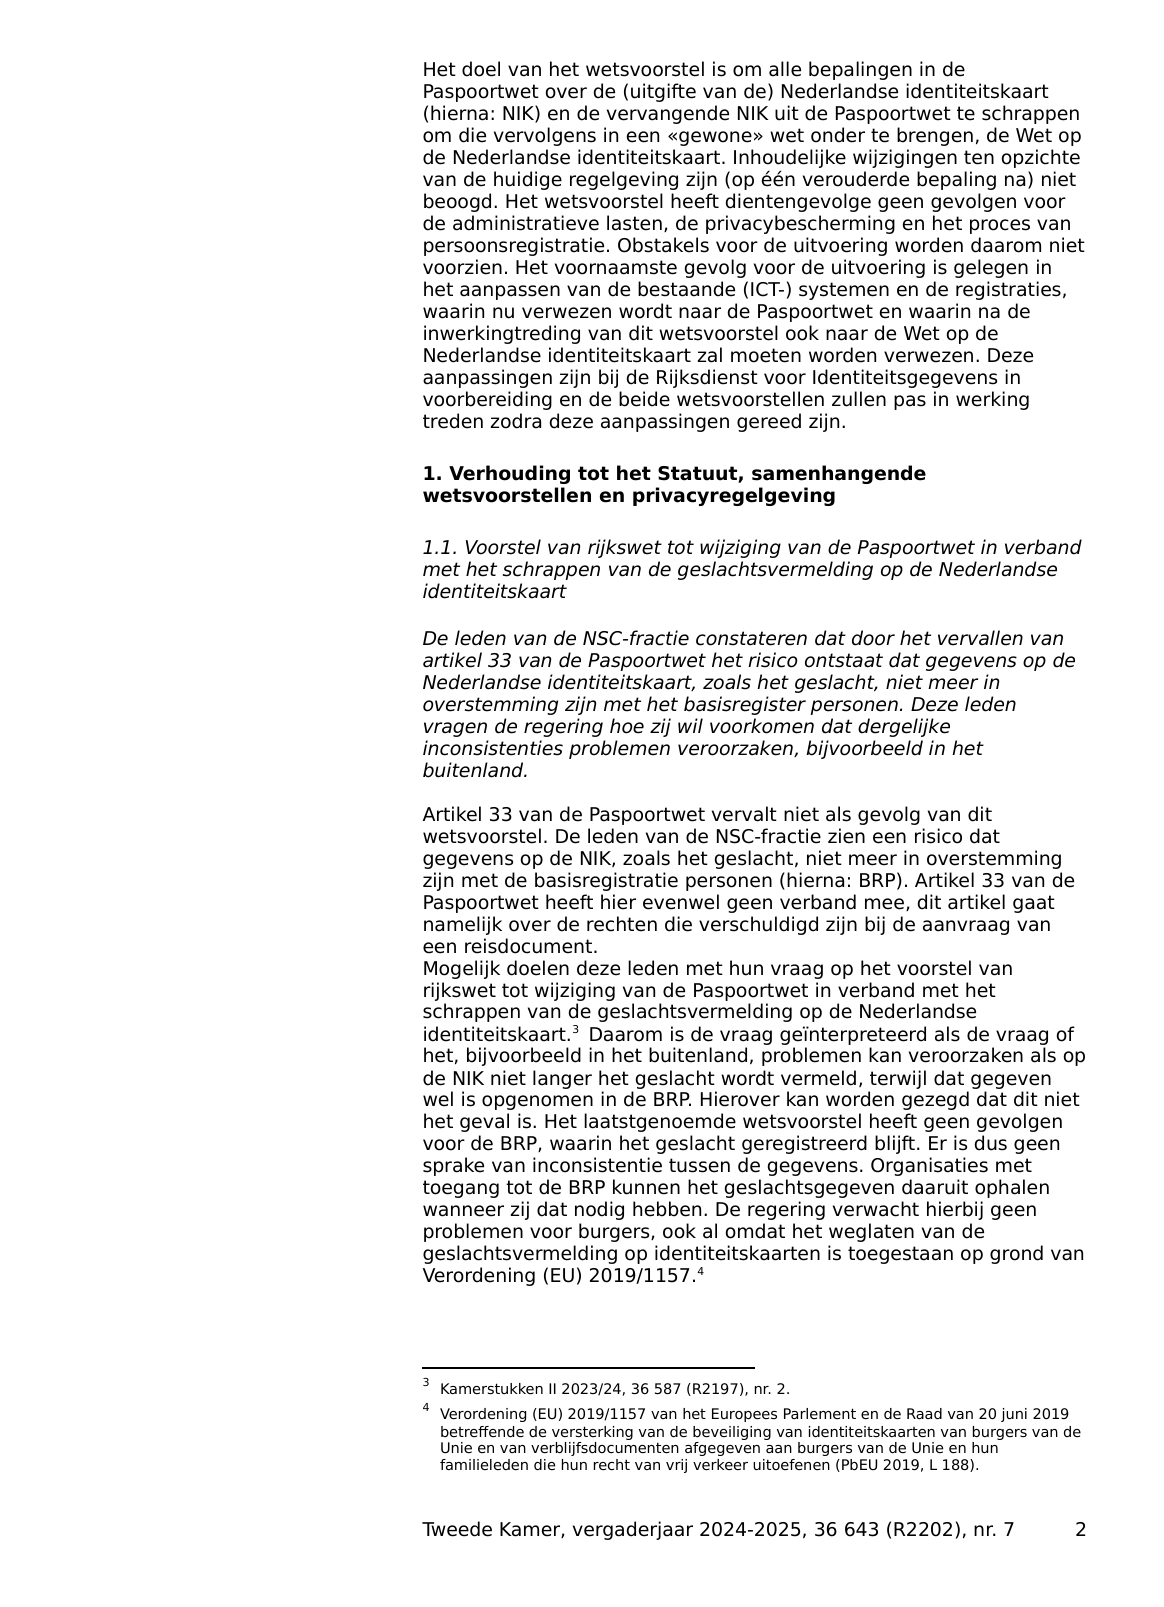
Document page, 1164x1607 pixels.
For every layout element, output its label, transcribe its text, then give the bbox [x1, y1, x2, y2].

subtitle 1. Verhouding tot het Statuut, samenhangende wetsvoorstellen en privacyregelgeving [422, 463, 1087, 507]
text De leden van de NSC-fractie constateren dat door het vervallen van artikel 33 van de Paspoortwet het risico ontstaat dat gegevens op de Nederlandse identiteitskaart, zoals het geslacht, niet meer in overstemming zijn met het basisregister personen. Deze leden vragen de regering hoe zij wil voorkomen dat dergelijke inconsistenties problemen veroorzaken, bijvoorbeeld in het buitenland. [422, 628, 1087, 781]
subtitle 1.1. Voorstel van rijkswet tot wijziging van de Paspoortwet in verband met het schrappen van de geslachtsvermelding op de Nederlandse identiteitskaart [422, 537, 1087, 603]
text Artikel 33 van de Paspoortwet vervalt niet als gevolg van dit wetsvoorstel. De leden van de NSC-fractie zien een risico dat gegevens op de NIK, zoals het geslacht, niet meer in overstemming zijn met de basisregistratie personen (hierna: BRP). Artikel 33 van de Paspoortwet heeft hier evenwel geen verband mee, dit artikel gaat namelijk over de rechten die verschuldigd zijn bij de aanvraag van een reisdocument. [422, 804, 1087, 957]
text Kamerstukken II 2023/24, 36 587 (R2197), nr. 2. [422, 1377, 1087, 1399]
text Het doel van het wetsvoorstel is om alle bepalingen in de Paspoortwet over de (uitgifte van de) Nederlandse identiteitskaart (hierna: NIK) en de vervangende NIK uit de Paspoortwet te schrappen om die vervolgens in een «gewone» wet onder te brengen, de Wet op de Nederlandse identiteitskaart. Inhoudelijke wijzigingen ten opzichte van de huidige regelgeving zijn (op één verouderde bepaling na) niet beoogd. Het wetsvoorstel heeft dientengevolge geen gevolgen voor de administratieve lasten, de privacybescherming en het proces van persoonsregistratie. Obstakels voor de uitvoering worden daarom niet voorzien. Het voornaamste gevolg voor de uitvoering is gelegen in het aanpassen van de bestaande (ICT-) systemen en de registraties, waarin nu verwezen wordt naar de Paspoortwet en waarin na de inwerkingtreding van dit wetsvoorstel ook naar de Wet op de Nederlandse identiteitskaart zal moeten worden verwezen. Deze aanpassingen zijn bij de Rijksdienst voor Identiteitsgegevens in voorbereiding en de beide wetsvoorstellen zullen pas in werking treden zodra deze aanpassingen gereed zijn. [422, 59, 1087, 433]
text Mogelijk doelen deze leden met hun vraag op het voorstel van rijkswet tot wijziging van de Paspoortwet in verband met het schrappen van de geslachtsvermelding op de Nederlandse identiteitskaart. Daarom is de vraag geïnterpreteerd als de vraag of het, bijvoorbeeld in het buitenland, problemen kan veroorzaken als op de NIK niet langer het geslacht wordt vermeld, terwijl dat gegeven wel is opgenomen in de BRP. Hierover kan worden gezegd dat dit niet het geval is. Het laatstgenoemde wetsvoorstel heeft geen gevolgen voor de BRP, waarin het geslacht geregistreerd blijft. Er is dus geen sprake van inconsistentie tussen de gegevens. Organisaties met toegang tot de BRP kunnen het geslachtsgegeven daaruit ophalen wanneer zij dat nodig hebben. De regering verwacht hierbij geen problemen voor burgers, ook al omdat het weglaten van de geslachtsvermelding op identiteitskaarten is toegestaan op grond van Verordening (EU) 2019/1157. [422, 957, 1087, 1287]
text Verordening (EU) 2019/1157 van het Europees Parlement en de Raad van 20 juni 2019 betreffende de versterking van de beveiliging van identiteitskaarten van burgers van de Unie en van verblijfsdocumenten afgegeven aan burgers van de Unie en hun familieleden die hun recht van vrij verkeer uitoefenen (PbEU 2019, L 188). [422, 1402, 1087, 1474]
